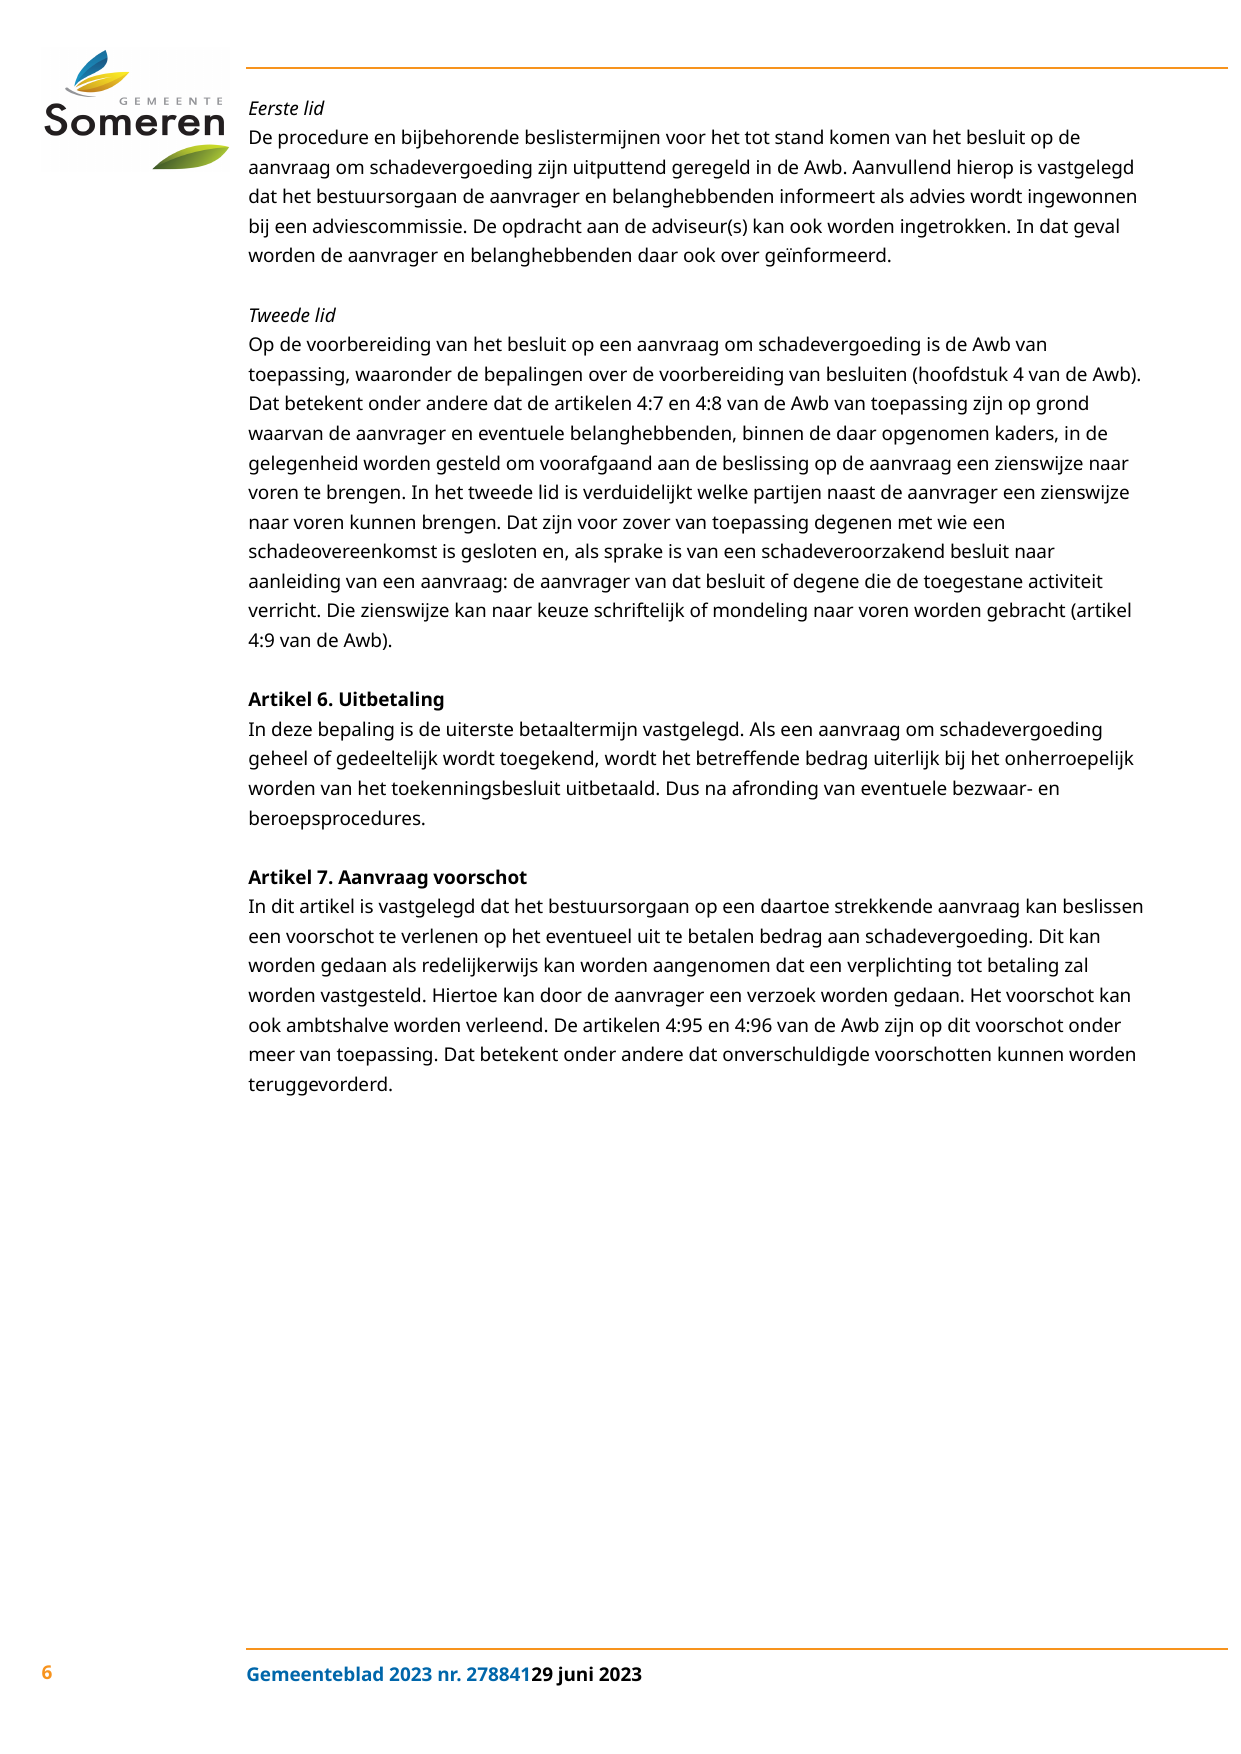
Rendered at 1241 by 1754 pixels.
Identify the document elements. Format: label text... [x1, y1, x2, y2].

text De procedure en bijbehorende beslistermijnen voor het tot stand komen van het besluit op de aanvraag om schadevergoeding zijn uitputtend geregeld in de Awb. Aanvullend hierop is vastgelegd dat het bestuursorgaan de aanvrager en belanghebbenden informeert als advies wordt ingewonnen bij een adviescommissie. De opdracht aan de adviseur(s) kan ook worden ingetrokken. In dat geval worden de aanvrager en belanghebbenden daar ook over geïnformeerd. [248, 124, 1152, 268]
text Artikel 6. Uitbetaling [248, 686, 1152, 712]
picture [41, 47, 231, 172]
text In dit artikel is vastgelegd dat het bestuursorgaan op een daartoe strekkende aanvraag kan beslissen een voorschot te verlenen op het eventueel uit te betalen bedrag aan schadevergoeding. Dit kan worden gedaan als redelijkerwijs kan worden aangenomen dat een verplichting tot betaling zal worden vastgesteld. Hiertoe kan door de aanvrager een verzoek worden gedaan. Het voorschot kan ook ambtshalve worden verleend. De artikelen 4:95 en 4:96 van de Awb zijn op dit voorschot onder meer van toepassing. Dat betekent onder andere dat onverschuldigde voorschotten kunnen worden teruggevorderd. [248, 893, 1152, 1097]
text Tweede lid [248, 302, 1152, 328]
text Eerste lid [248, 95, 1152, 121]
text Artikel 7. Aanvraag voorschot [248, 864, 1152, 890]
text In deze bepaling is de uiterste betaaltermijn vastgelegd. Als een aanvraag om schadevergoeding geheel of gedeeltelijk wordt toegekend, wordt het betreffende bedrag uiterlijk bij het onherroepelijk worden van het toekenningsbesluit uitbetaald. Dus na afronding van eventuele bezwaar- en beroepsprocedures. [248, 716, 1152, 831]
text Op de voorbereiding van het besluit op een aanvraag om schadevergoeding is de Awb van toepassing, waaronder de bepalingen over de voorbereiding van besluiten (hoofdstuk 4 van de Awb). Dat betekent onder andere dat de artikelen 4:7 en 4:8 van de Awb van toepassing zijn op grond waarvan de aanvrager en eventuele belanghebbenden, binnen de daar opgenomen kaders, in de gelegenheid worden gesteld om voorafgaand aan de beslissing op de aanvraag een zienswijze naar voren te brengen. In het tweede lid is verduidelijkt welke partijen naast de aanvrager een zienswijze naar voren kunnen brengen. Dat zijn voor zover van toepassing degenen met wie een schadeovereenkomst is gesloten en, als sprake is van een schadeveroorzakend besluit naar aanleiding van een aanvraag: de aanvrager van dat besluit of degene die de toegestane activiteit verricht. Die zienswijze kan naar keuze schriftelijk of mondeling naar voren worden gebracht (artikel 4:9 van de Awb). [248, 331, 1152, 653]
